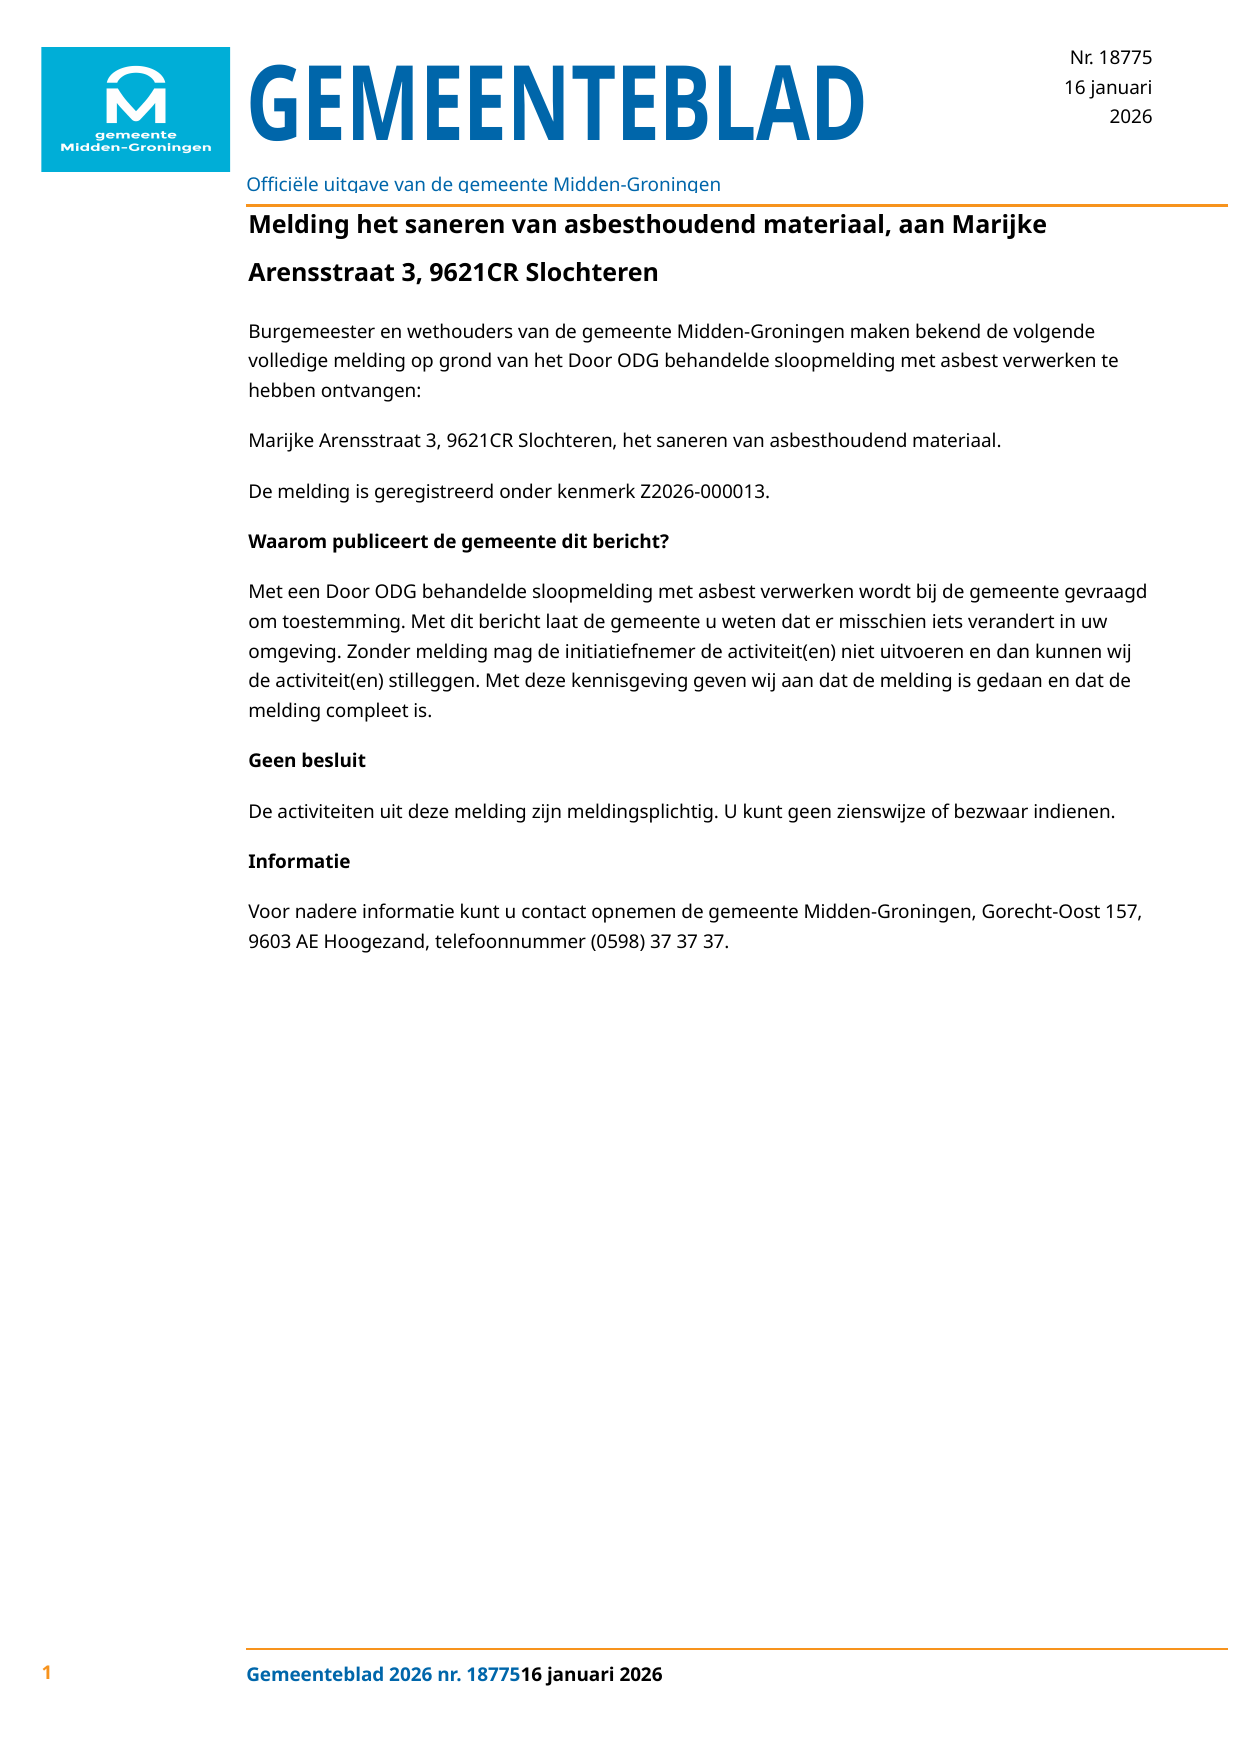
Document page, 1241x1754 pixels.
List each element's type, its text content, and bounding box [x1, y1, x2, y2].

text Voor nadere informatie kunt u contact opnemen de gemeente Midden-Groningen, Gorecht-Oost 157, 9603 AE Hoogezand, telefoonnummer (0598) 37 37 37. [248, 899, 1152, 954]
text Melding het saneren van asbesthoudend materiaal, aan Marijke Arensstraat 3, 9621CR Slochteren [248, 207, 1152, 288]
text Met een Door ODG behandelde sloopmelding met asbest verwerken wordt bij de gemeente gevraagd om toestemming. Met dit bericht laat de gemeente u weten dat er misschien iets verandert in uw omgeving. Zonder melding mag de initiatiefnemer de activiteit(en) niet uitvoeren en dan kunnen wij de activiteit(en) stilleggen. Met deze kennisgeving geven wij aan dat de melding is gedaan en dat de melding compleet is. [248, 579, 1152, 723]
text De activiteiten uit deze melding zijn meldingsplichtig. U kunt geen zienswijze of bezwaar indienen. [248, 798, 1152, 824]
text Waarom publiceert de gemeente dit bericht? [248, 528, 1152, 554]
text Burgemeester en wethouders van de gemeente Midden-Groningen maken bekend de volgende volledige melding op grond van het Door ODG behandelde sloopmelding met asbest verwerken te hebben ontvangen: [248, 318, 1152, 403]
picture [184, 146, 190, 153]
text Informatie [248, 848, 1152, 874]
text Marijke Arensstraat 3, 9621CR Slochteren, het saneren van asbesthoudend materiaal. [248, 427, 1152, 453]
text Geen besluit [248, 747, 1152, 773]
picture [107, 89, 165, 122]
text De melding is geregistreerd onder kenmerk Z2026-000013. [248, 478, 1152, 504]
picture [108, 66, 164, 82]
